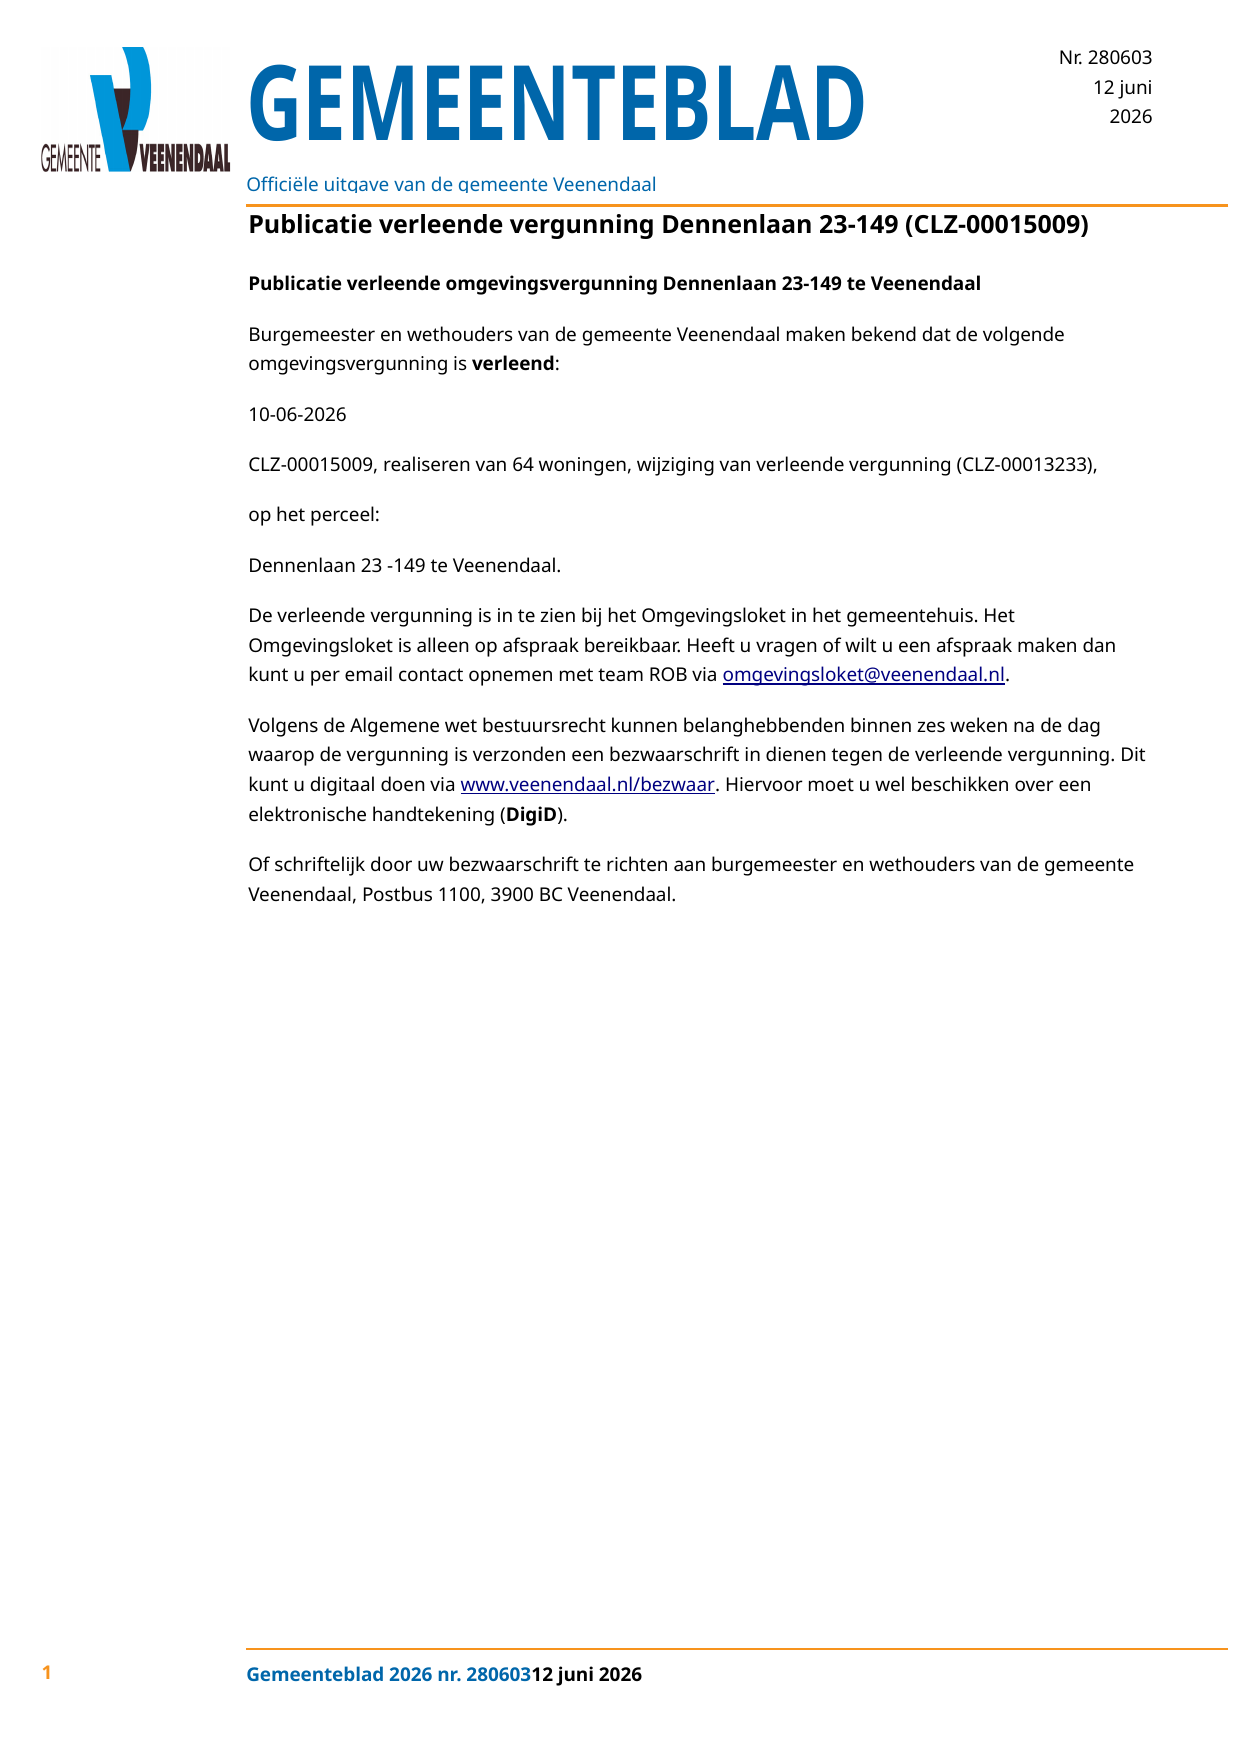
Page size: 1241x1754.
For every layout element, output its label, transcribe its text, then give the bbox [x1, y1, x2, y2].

text Dennenlaan 23 -149 te Veenendaal. [248, 552, 1152, 578]
text De verleende vergunning is in te zien bij het Omgevingsloket in het gemeentehuis. Het Omgevingsloket is alleen op afspraak bereikbaar. Heeft u vragen of wilt u een afspraak maken dan kunt u per email contact opnemen met team ROB via omgevingsloket@veenendaal.nl. [248, 602, 1152, 687]
text Burgemeester en wethouders van de gemeente Veenendaal maken bekend dat de volgende omgevingsvergunning is verleend: [248, 321, 1152, 376]
text Of schriftelijk door uw bezwaarschrift te richten aan burgemeester en wethouders van de gemeente Veenendaal, Postbus 1100, 3900 BC Veenendaal. [248, 851, 1152, 906]
text op het perceel: [248, 502, 1152, 527]
text Volgens de Algemene wet bestuursrecht kunnen belanghebbenden binnen zes weken na de dag waarop de vergunning is verzonden een bezwaarschrift in dienen tegen de verleende vergunning. Dit kunt u digitaal doen via www.veenendaal.nl/bezwaar. Hiervoor moet u wel beschikken over een elektronische handtekening (DigiD). [248, 712, 1152, 826]
text Publicatie verleende omgevingsvergunning Dennenlaan 23-149 te Veenendaal [248, 270, 1152, 296]
text Publicatie verleende vergunning Dennenlaan 23-149 (CLZ-00015009) [248, 207, 1152, 241]
text 10-06-2026 [248, 401, 1152, 426]
text CLZ-00015009, realiseren van 64 woningen, wijziging van verleende vergunning (CLZ-00013233), [248, 451, 1152, 477]
picture [41, 47, 130, 172]
picture [123, 47, 231, 172]
